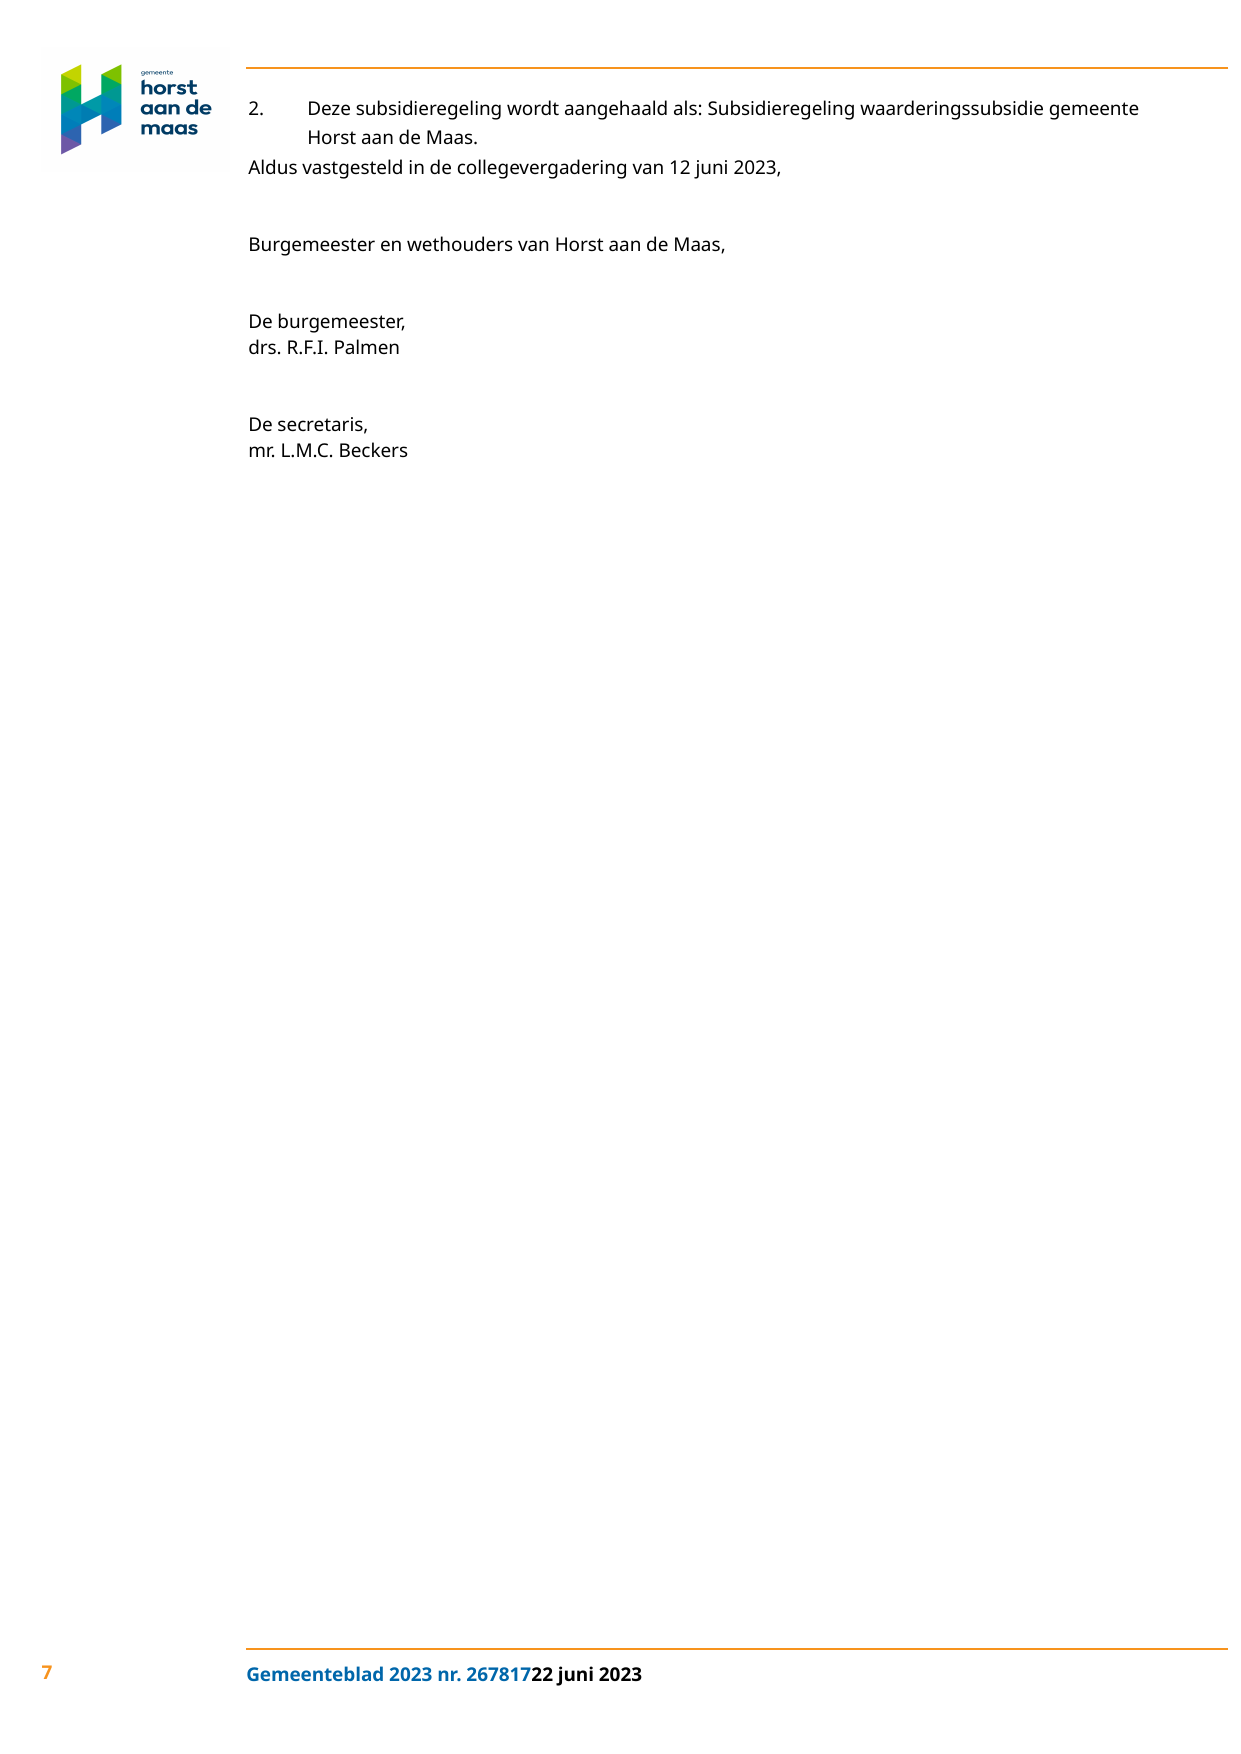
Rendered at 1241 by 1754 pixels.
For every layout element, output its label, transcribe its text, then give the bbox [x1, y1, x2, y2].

list Deze subsidieregeling wordt aangehaald als: Subsidieregeling waarderingssubsidie gemeente Horst aan de Maas. [248, 95, 1152, 150]
picture [41, 47, 231, 172]
text De secretaris, [248, 411, 1152, 437]
text drs. R.F.I. Palmen [248, 334, 1152, 360]
text Burgemeester en wethouders van Horst aan de Maas, [248, 231, 1152, 257]
text De burgemeester, [248, 308, 1152, 334]
text Aldus vastgesteld in de collegevergadering van 12 juni 2023, [248, 154, 1152, 180]
text mr. L.M.C. Beckers [248, 437, 1152, 463]
